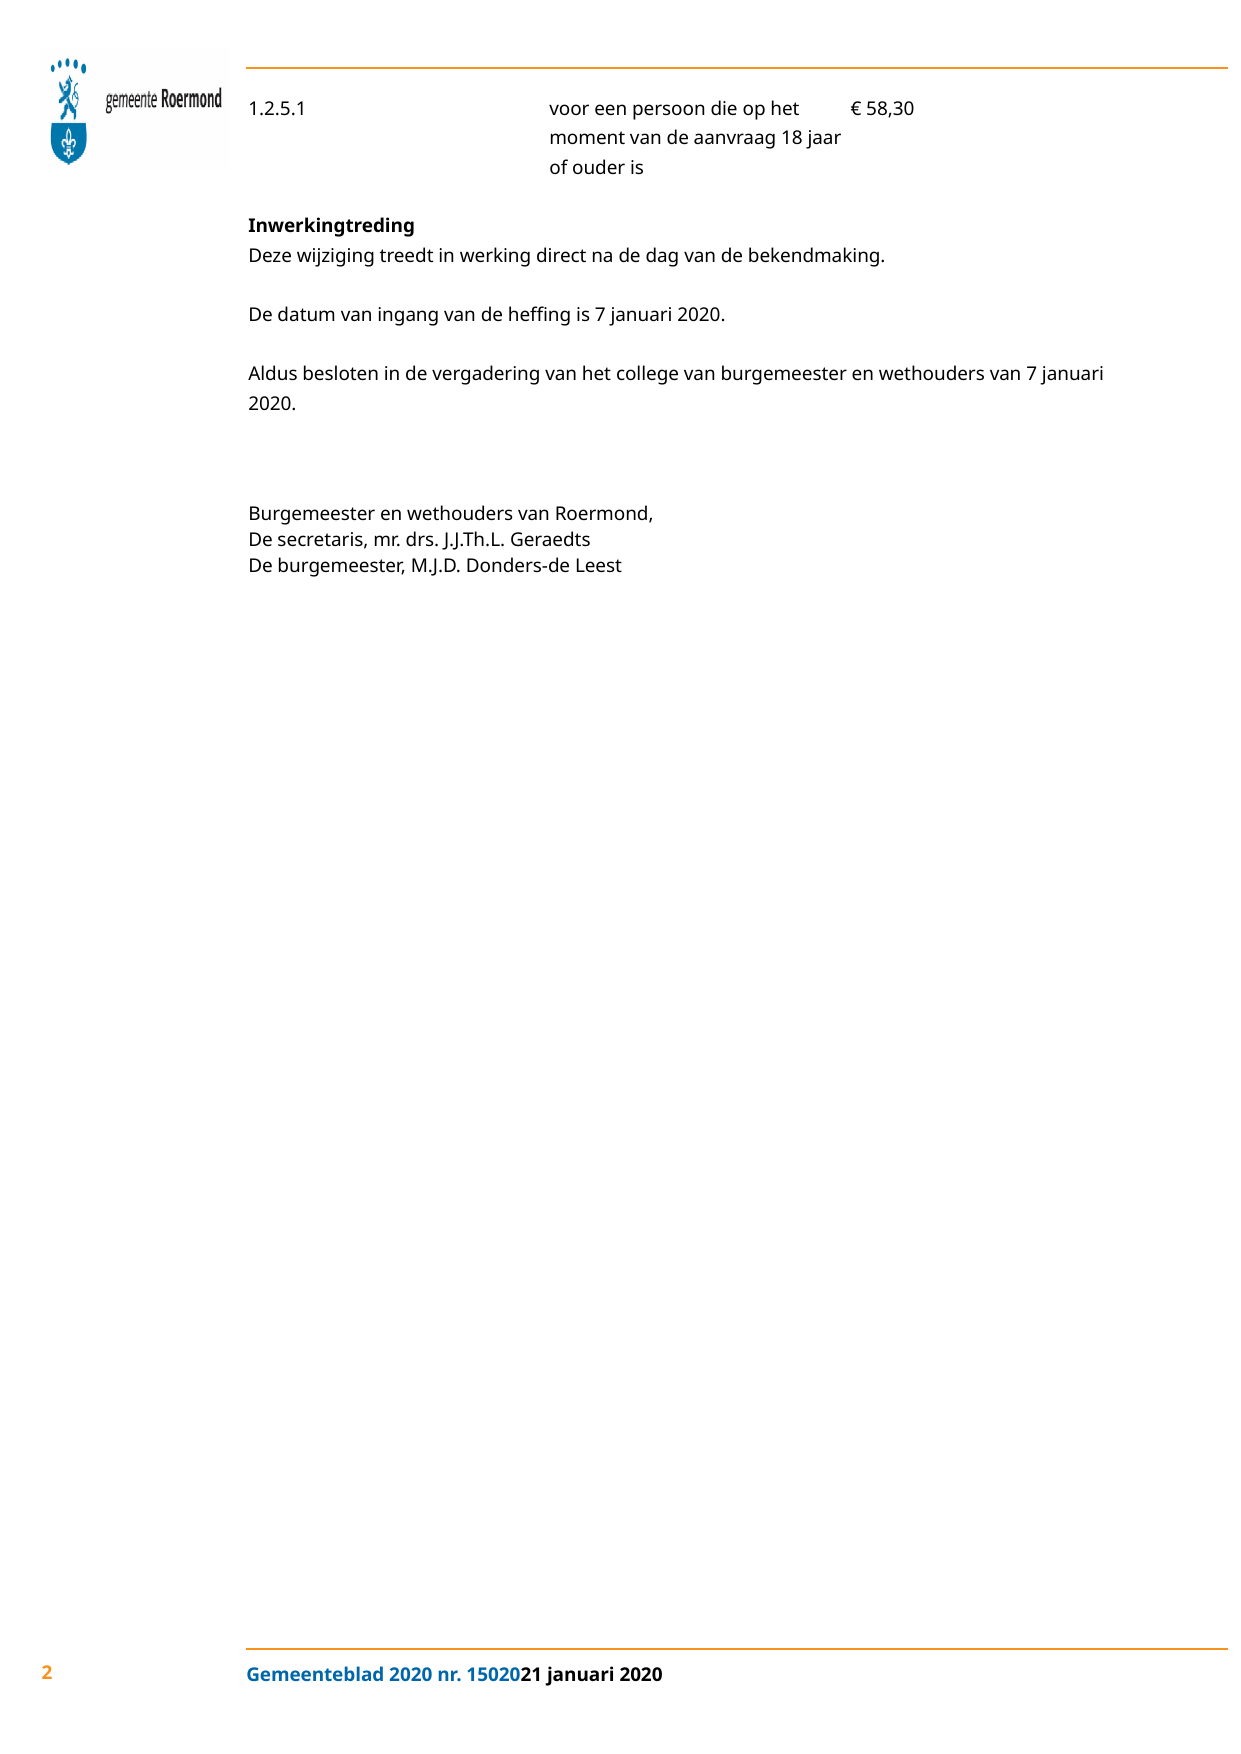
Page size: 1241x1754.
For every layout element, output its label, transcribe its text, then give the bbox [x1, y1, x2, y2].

text De burgemeester, M.J.D. Donders-de Leest [248, 552, 1152, 578]
text Burgemeester en wethouders van Roermond, [248, 501, 1152, 526]
table_cell voor een persoon die op het moment van de aanvraag 18 jaar of ouder is [549, 95, 850, 180]
text De datum van ingang van de heffing is 7 januari 2020. [248, 301, 1152, 327]
picture [41, 47, 231, 172]
text Inwerkingtreding [248, 212, 1152, 238]
text Deze wijziging treedt in werking direct na de dag van de bekendmaking. [248, 242, 1152, 268]
text De secretaris, mr. drs. J.J.Th.L. Geraedts [248, 526, 1152, 552]
table_cell 1.2.5.1 [248, 95, 549, 180]
table_cell € 58,30 [850, 95, 1152, 180]
text Aldus besloten in de vergadering van het college van burgemeester en wethouders van 7 januari 2020. [248, 360, 1152, 416]
